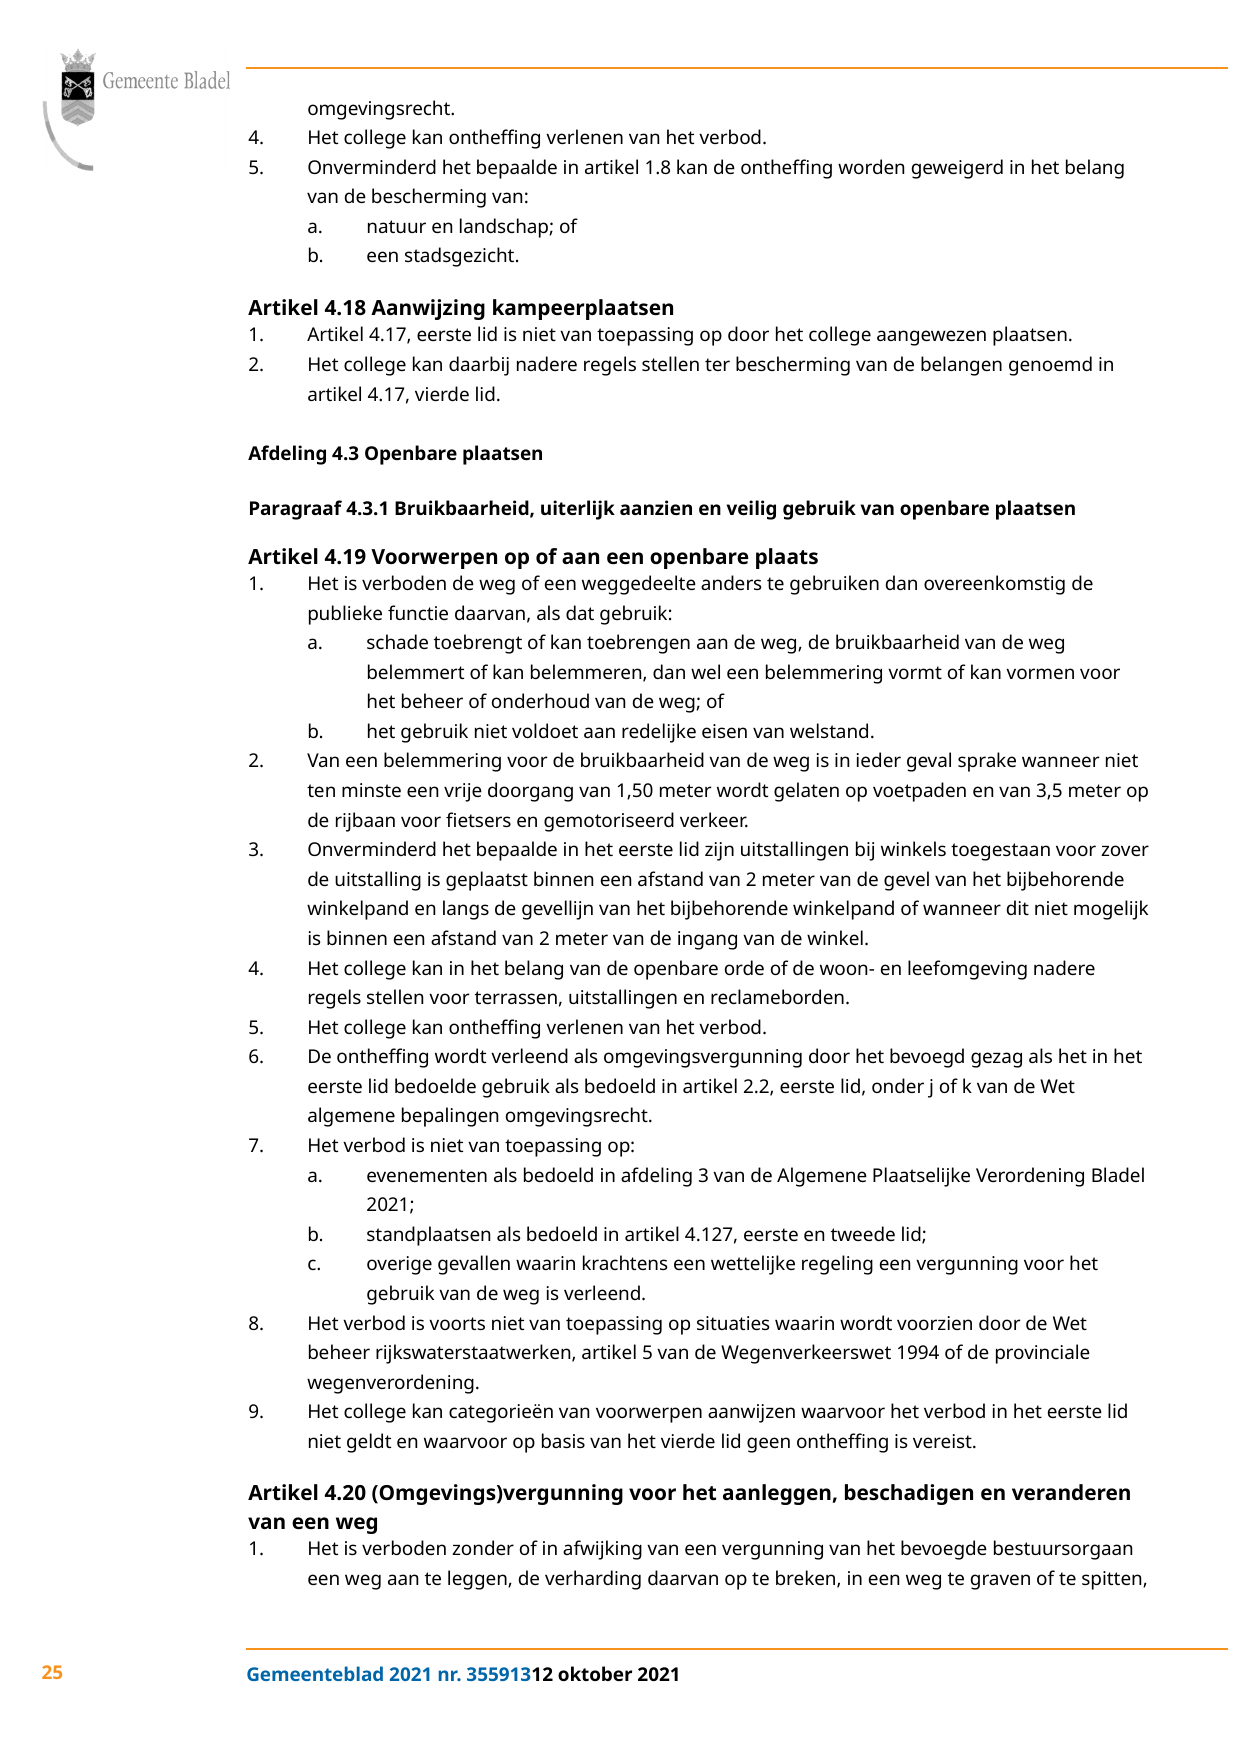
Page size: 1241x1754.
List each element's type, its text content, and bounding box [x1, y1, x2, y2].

list Artikel 4.17, eerste lid is niet van toepassing op door het college aangewezen plaatsen. [248, 322, 1152, 347]
list omgevingsrecht. [248, 95, 1152, 121]
text Artikel 4.20 (Omgevings)vergunning voor het aanleggen, beschadigen en veranderen van een weg [248, 1478, 1152, 1535]
list Het college kan in het belang van de openbare orde of de woon- en leefomgeving nadere regels stellen voor terrassen, uitstallingen en reclameborden. [248, 955, 1152, 1010]
text Artikel 4.19 Voorwerpen op of aan een openbare plaats [248, 542, 1152, 570]
list natuur en landschap; of [307, 213, 1152, 239]
text Paragraaf 4.3.1 Bruikbaarheid, uiterlijk aanzien en veilig gebruik van openbare plaatsen [248, 495, 1152, 521]
text Artikel 4.18 Aanwijzing kampeerplaatsen [248, 293, 1152, 322]
text Afdeling 4.3 Openbare plaatsen [248, 440, 1152, 466]
list Het is verboden de weg of een weggedeelte anders te gebruiken dan overeenkomstig de publieke functie daarvan, als dat gebruik: [248, 570, 1152, 626]
list Het college kan ontheffing verlenen van het verbod. [248, 124, 1152, 150]
list een stadsgezicht. [307, 243, 1152, 268]
list overige gevallen waarin krachtens een wettelijke regeling een vergunning voor het gebruik van de weg is verleend. [307, 1251, 1152, 1306]
list Van een belemmering voor de bruikbaarheid van de weg is in ieder geval sprake wanneer niet ten minste een vrije doorgang van 1,50 meter wordt gelaten op voetpaden en van 3,5 meter op de rijbaan voor fietsers en gemotoriseerd verkeer. [248, 748, 1152, 833]
list Onverminderd het bepaalde in het eerste lid zijn uitstallingen bij winkels toegestaan voor zover de uitstalling is geplaatst binnen een afstand van 2 meter van de gevel van het bijbehorende winkelpand en langs de gevellijn van het bijbehorende winkelpand of wanneer dit niet mogelijk is binnen een afstand van 2 meter van de ingang van de winkel. [248, 836, 1152, 951]
list schade toebrengt of kan toebrengen aan de weg, de bruikbaarheid van de weg belemmert of kan belemmeren, dan wel een belemmering vormt of kan vormen voor het beheer of onderhoud van de weg; of [307, 629, 1152, 714]
list Het verbod is niet van toepassing op: [248, 1132, 1152, 1158]
list Het college kan daarbij nadere regels stellen ter bescherming van de belangen genoemd in artikel 4.17, vierde lid. [248, 351, 1152, 406]
list het gebruik niet voldoet aan redelijke eisen van welstand. [307, 718, 1152, 744]
list Het verbod is voorts niet van toepassing op situaties waarin wordt voorzien door de Wet beheer rijkswaterstaatwerken, artikel 5 van de Wegenverkeerswet 1994 of de provinciale wegenverordening. [248, 1310, 1152, 1395]
list Onverminderd het bepaalde in artikel 1.8 kan de ontheffing worden geweigerd in het belang van de bescherming van: [248, 154, 1152, 209]
list Het is verboden zonder of in afwijking van een vergunning van het bevoegde bestuursorgaan een weg aan te leggen, de verharding daarvan op te breken, in een weg te graven of te spitten, [248, 1535, 1152, 1591]
list Het college kan ontheffing verlenen van het verbod. [248, 1014, 1152, 1040]
picture [41, 47, 231, 172]
list evenementen als bedoeld in afdeling 3 van de Algemene Plaatselijke Verordening Bladel 2021; [307, 1162, 1152, 1217]
list De ontheffing wordt verleend als omgevingsvergunning door het bevoegd gezag als het in het eerste lid bedoelde gebruik als bedoeld in artikel 2.2, eerste lid, onder j of k van de Wet algemene bepalingen omgevingsrecht. [248, 1043, 1152, 1128]
list standplaatsen als bedoeld in artikel 4.127, eerste en tweede lid; [307, 1221, 1152, 1247]
list Het college kan categorieën van voorwerpen aanwijzen waarvoor het verbod in het eerste lid niet geldt en waarvoor op basis van het vierde lid geen ontheffing is vereist. [248, 1398, 1152, 1454]
